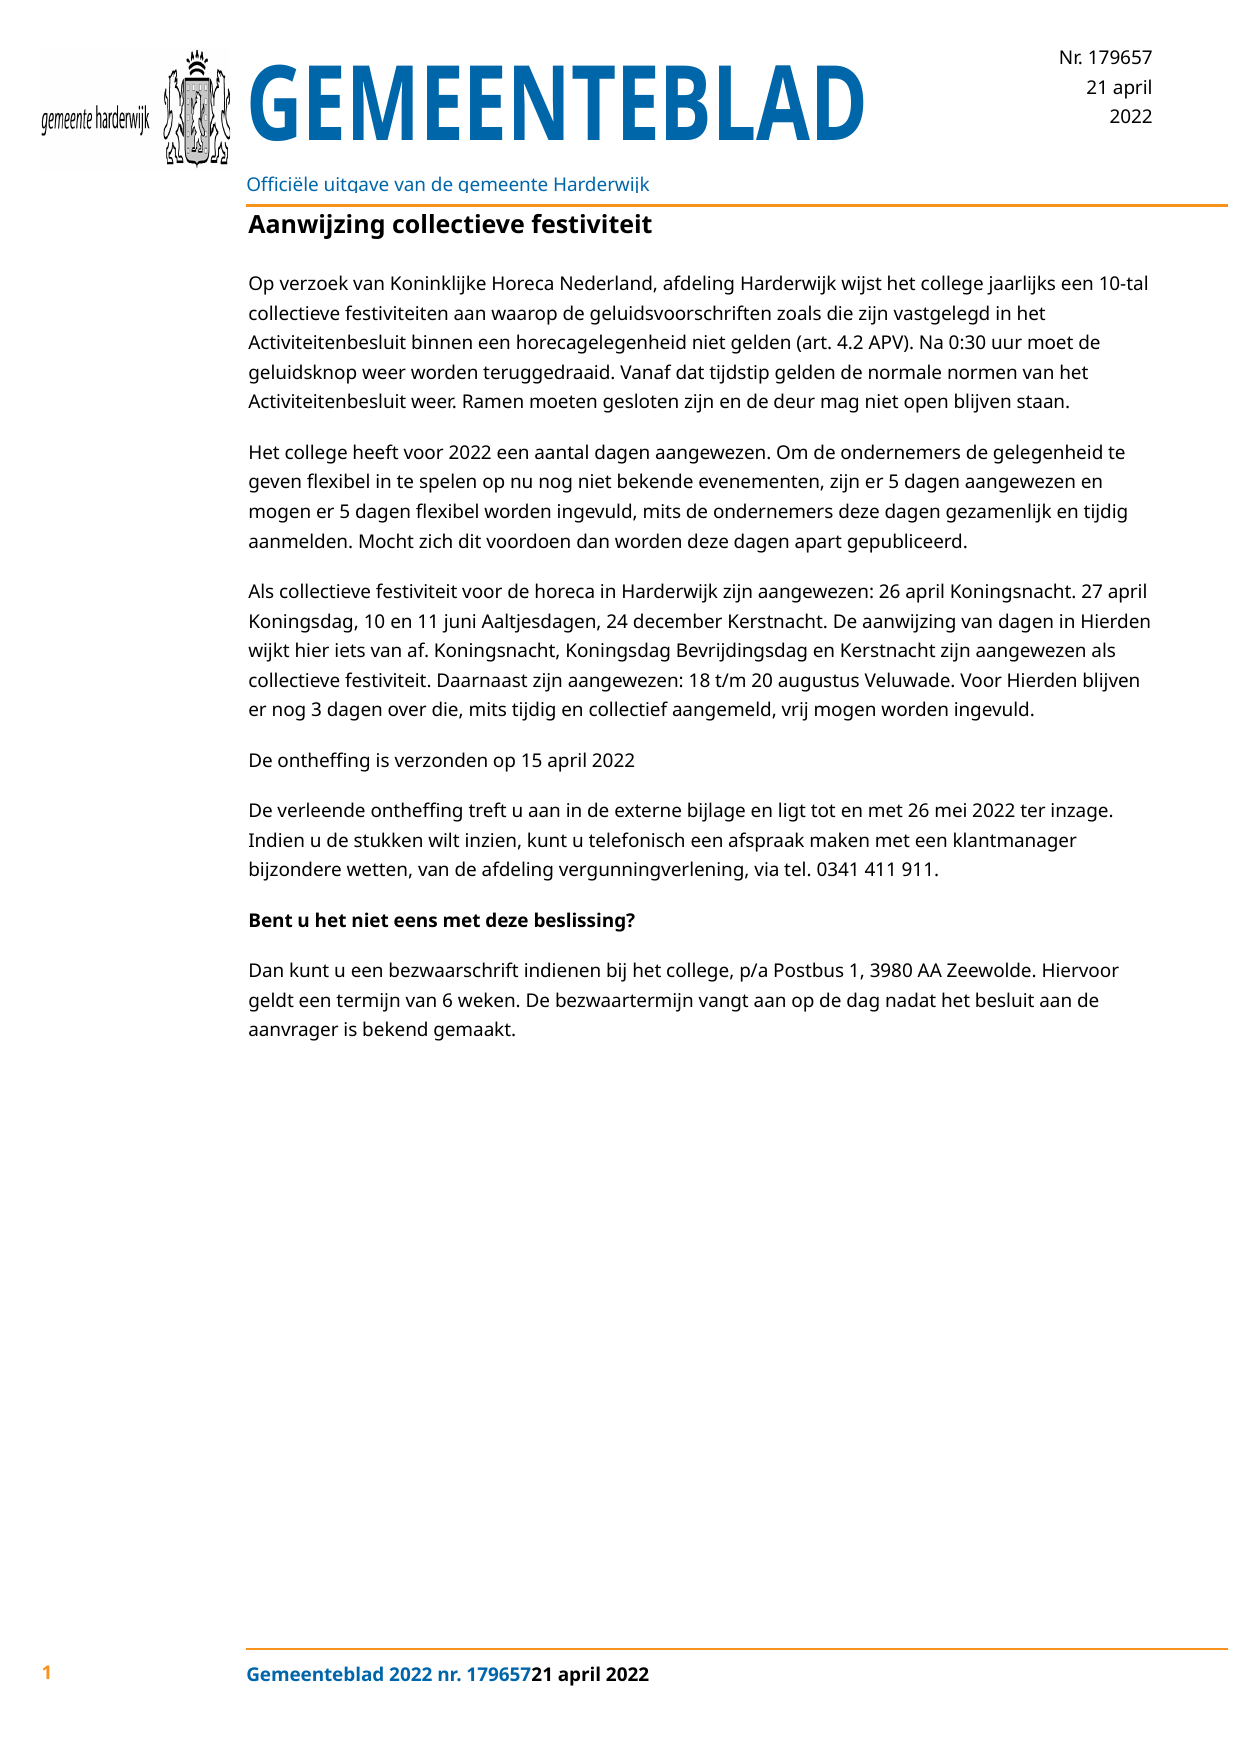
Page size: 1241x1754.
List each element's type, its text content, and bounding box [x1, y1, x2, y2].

text Bent u het niet eens met deze beslissing? [248, 907, 1152, 933]
text De verleende ontheffing treft u aan in de externe bijlage en ligt tot en met 26 mei 2022 ter inzage. Indien u de stukken wilt inzien, kunt u telefonisch een afspraak maken met een klantmanager bijzondere wetten, van de afdeling vergunningverlening, via tel. 0341 411 911. [248, 797, 1152, 882]
text Als collectieve festiviteit voor de horeca in Harderwijk zijn aangewezen: 26 april Koningsnacht. 27 april Koningsdag, 10 en 11 juni Aaltjesdagen, 24 december Kerstnacht. De aanwijzing van dagen in Hierden wijkt hier iets van af. Koningsnacht, Koningsdag Bevrijdingsdag en Kerstnacht zijn aangewezen als collectieve festiviteit. Daarnaast zijn aangewezen: 18 t/m 20 augustus Veluwade. Voor Hierden blijven er nog 3 dagen over die, mits tijdig en collectief aangemeld, vrij mogen worden ingevuld. [248, 578, 1152, 722]
text Op verzoek van Koninklijke Horeca Nederland, afdeling Harderwijk wijst het college jaarlijks een 10-tal collectieve festiviteiten aan waarop de geluidsvoorschriften zoals die zijn vastgelegd in het Activiteitenbesluit binnen een horecagelegenheid niet gelden (art. 4.2 APV). Na 0:30 uur moet de geluidsknop weer worden teruggedraaid. Vanaf dat tijdstip gelden de normale normen van het Activiteitenbesluit weer. Ramen moeten gesloten zijn en de deur mag niet open blijven staan. [248, 270, 1152, 414]
text Het college heeft voor 2022 een aantal dagen aangewezen. Om de ondernemers de gelegenheid te geven flexibel in te spelen op nu nog niet bekende evenementen, zijn er 5 dagen aangewezen en mogen er 5 dagen flexibel worden ingevuld, mits de ondernemers deze dagen gezamenlijk en tijdig aanmelden. Mocht zich dit voordoen dan worden deze dagen apart gepubliceerd. [248, 439, 1152, 553]
picture [41, 47, 231, 172]
text De ontheffing is verzonden op 15 april 2022 [248, 747, 1152, 773]
text Aanwijzing collectieve festiviteit [248, 207, 1152, 241]
text Dan kunt u een bezwaarschrift indienen bij het college, p/a Postbus 1, 3980 AA Zeewolde. Hiervoor geldt een termijn van 6 weken. De bezwaartermijn vangt aan op de dag nadat het besluit aan de aanvrager is bekend gemaakt. [248, 957, 1152, 1042]
